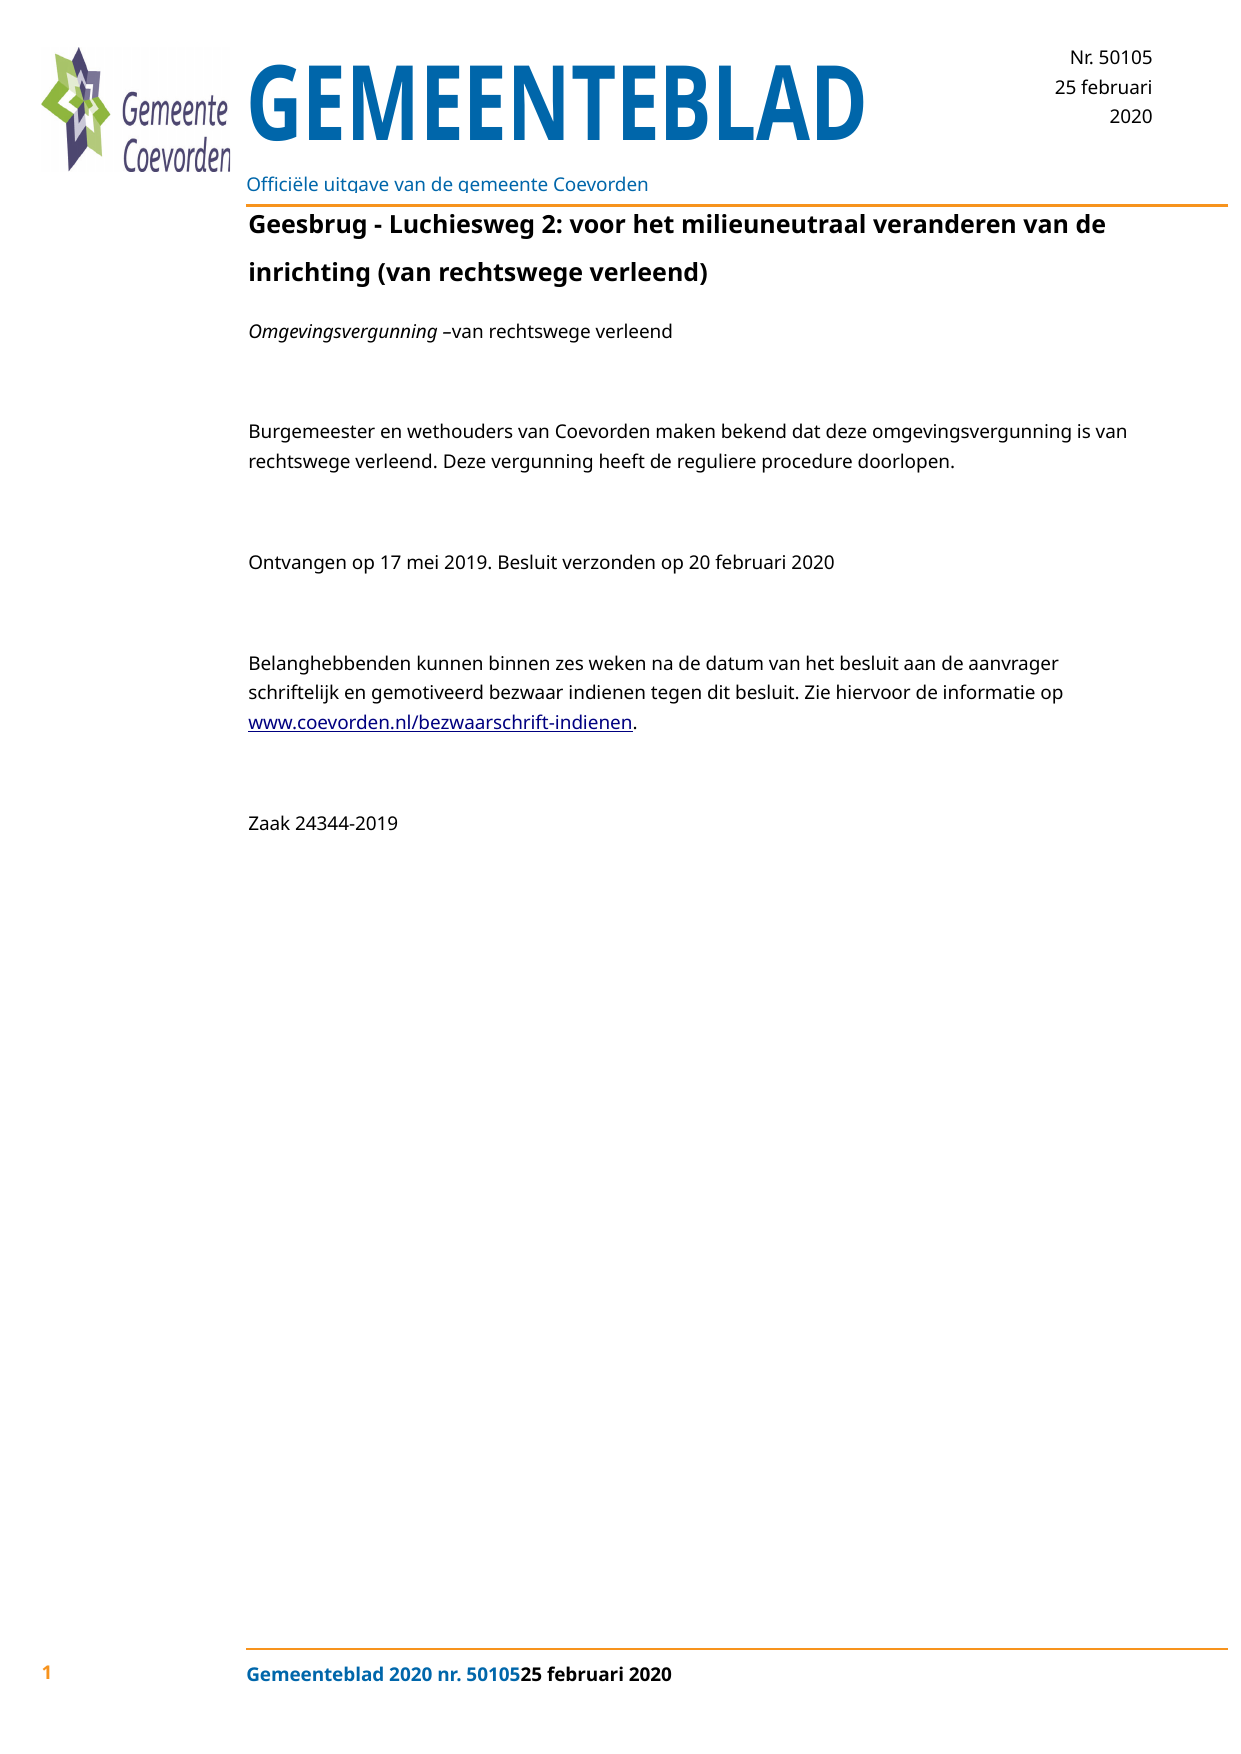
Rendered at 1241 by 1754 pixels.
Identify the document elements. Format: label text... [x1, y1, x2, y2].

text Geesbrug - Luchiesweg 2: voor het milieuneutraal veranderen van de inrichting (van rechtswege verleend) [248, 207, 1152, 288]
text Zaak 24344-2019 [248, 810, 1152, 836]
text Ontvangen op 17 mei 2019. Besluit verzonden op 20 februari 2020 [248, 549, 1152, 575]
text Omgevingsvergunning –van rechtswege verleend [248, 318, 1152, 344]
text Burgemeester en wethouders van Coevorden maken bekend dat deze omgevingsvergunning is van rechtswege verleend. Deze vergunning heeft de reguliere procedure doorlopen. [248, 419, 1152, 474]
picture [41, 47, 231, 172]
text Belanghebbenden kunnen binnen zes weken na de datum van het besluit aan de aanvrager schriftelijk en gemotiveerd bezwaar indienen tegen dit besluit. Zie hiervoor de informatie op www.coevorden.nl/bezwaarschrift-indienen. [248, 650, 1152, 735]
